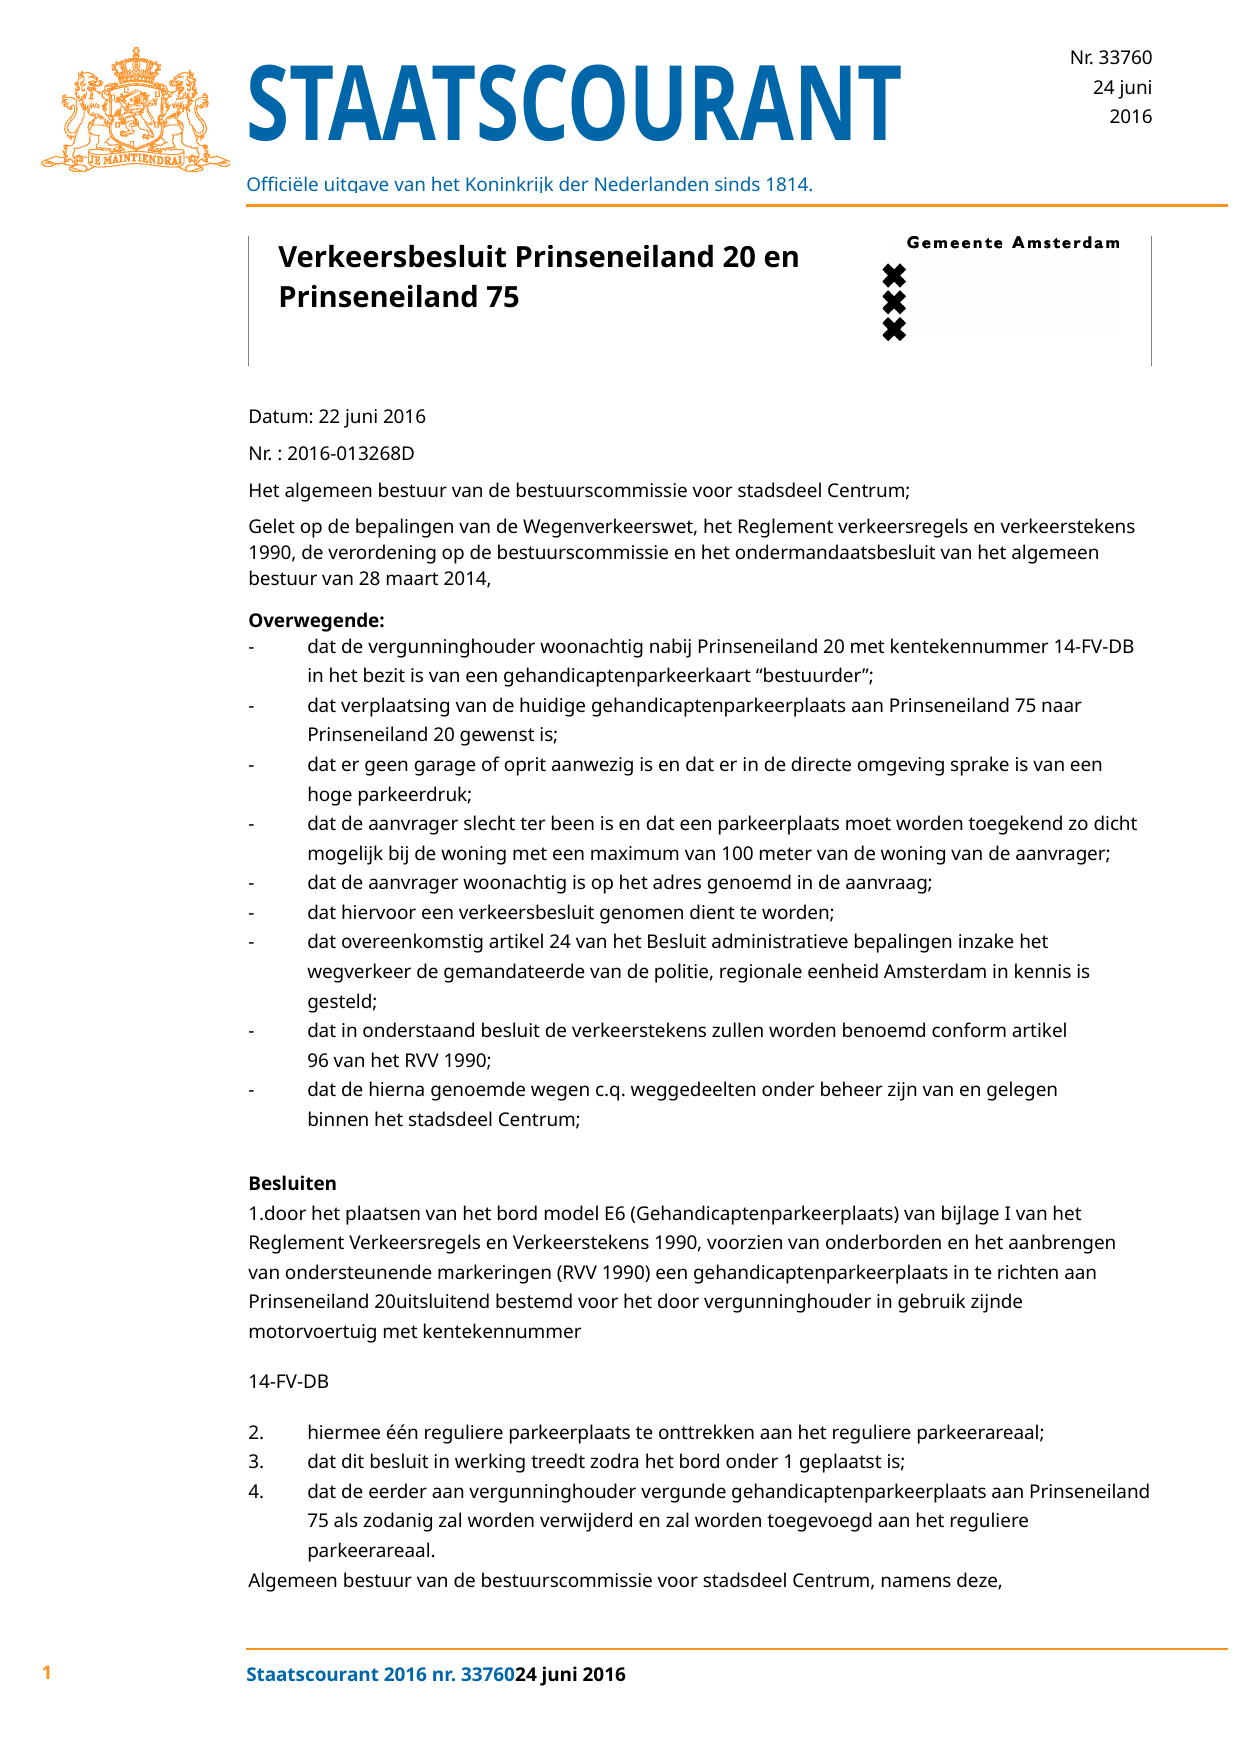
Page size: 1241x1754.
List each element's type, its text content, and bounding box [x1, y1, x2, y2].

text Datum: 22 juni 2016 [248, 404, 1152, 429]
text Besluiten [248, 1170, 1152, 1196]
picture [41, 47, 231, 172]
text Gelet op de bepalingen van de Wegenverkeerswet, het Reglement verkeersregels en verkeerstekens 1990, de verordening op de bestuurscommissie en het ondermandaatsbesluit van het algemeen bestuur van 28 maart 2014, [248, 514, 1152, 591]
text Het algemeen bestuur van de bestuurscommissie voor stadsdeel Centrum; [248, 477, 1152, 503]
list 96 van het RVV 1990; [248, 1047, 1152, 1073]
text Nr. : 2016-013268D [248, 440, 1152, 466]
list dat de vergunninghouder woonachtig nabij Prinseneiland 20 met kentekennummer 14-FV-DB in het bezit is van een gehandicaptenparkeerkaart “bestuurder”; [248, 633, 1152, 688]
list dat overeenkomstig artikel 24 van het Besluit administratieve bepalingen inzake het [248, 929, 1152, 954]
list dat de hierna genoemde wegen c.q. weggedeelten onder beheer zijn van en gelegen [248, 1077, 1152, 1102]
table_header Verkeersbesluit Prinseneiland 20 en Prinseneiland 75 [249, 236, 850, 366]
text 14-FV-DB [248, 1368, 1152, 1394]
text 1.door het plaatsen van het bord model E6 (Gehandicaptenparkeerplaats) van bijlage I van het Reglement Verkeersregels en Verkeerstekens 1990, voorzien van onderborden en het aanbrengen van ondersteunende markeringen (RVV 1990) een gehandicaptenparkeerplaats in te richten aan Prinseneiland 20uitsluitend bestemd voor het door vergunninghouder in gebruik zijnde motorvoertuig met kentekennummer [248, 1200, 1152, 1344]
text Overwegende: [248, 607, 1152, 633]
list dat de aanvrager woonachtig is op het adres genoemd in de aanvraag; [248, 869, 1152, 895]
table_header [850, 236, 1151, 366]
list dat de eerder aan vergunninghouder vergunde gehandicaptenparkeerplaats aan Prinseneiland 75 als zodanig zal worden verwijderd en zal worden toegevoegd aan het reguliere parkeerareaal. [248, 1478, 1152, 1563]
list wegverkeer de gemandateerde van de politie, regionale eenheid Amsterdam in kennis is gesteld; [248, 958, 1152, 1013]
list dat dit besluit in werking treedt zodra het bord onder 1 geplaatst is; [248, 1448, 1152, 1474]
list dat verplaatsing van de huidige gehandicaptenparkeerplaats aan Prinseneiland 75 naar Prinseneiland 20 gewenst is; [248, 692, 1152, 747]
list dat in onderstaand besluit de verkeerstekens zullen worden benoemd conform artikel [248, 1017, 1152, 1043]
list dat de aanvrager slecht ter been is en dat een parkeerplaats moet worden toegekend zo dicht mogelijk bij de woning met een maximum van 100 meter van de woning van de aanvrager; [248, 810, 1152, 866]
list dat er geen garage of oprit aanwezig is en dat er in de directe omgeving sprake is van een hoge parkeerdruk; [248, 751, 1152, 806]
text Algemeen bestuur van de bestuurscommissie voor stadsdeel Centrum, namens deze, [248, 1567, 1152, 1592]
list dat hiervoor een verkeersbesluit genomen dient te worden; [248, 899, 1152, 925]
list binnen het stadsdeel Centrum; [248, 1106, 1152, 1132]
list hiermee één reguliere parkeerplaats te onttrekken aan het reguliere parkeerareaal; [248, 1419, 1152, 1444]
picture [882, 236, 1119, 341]
